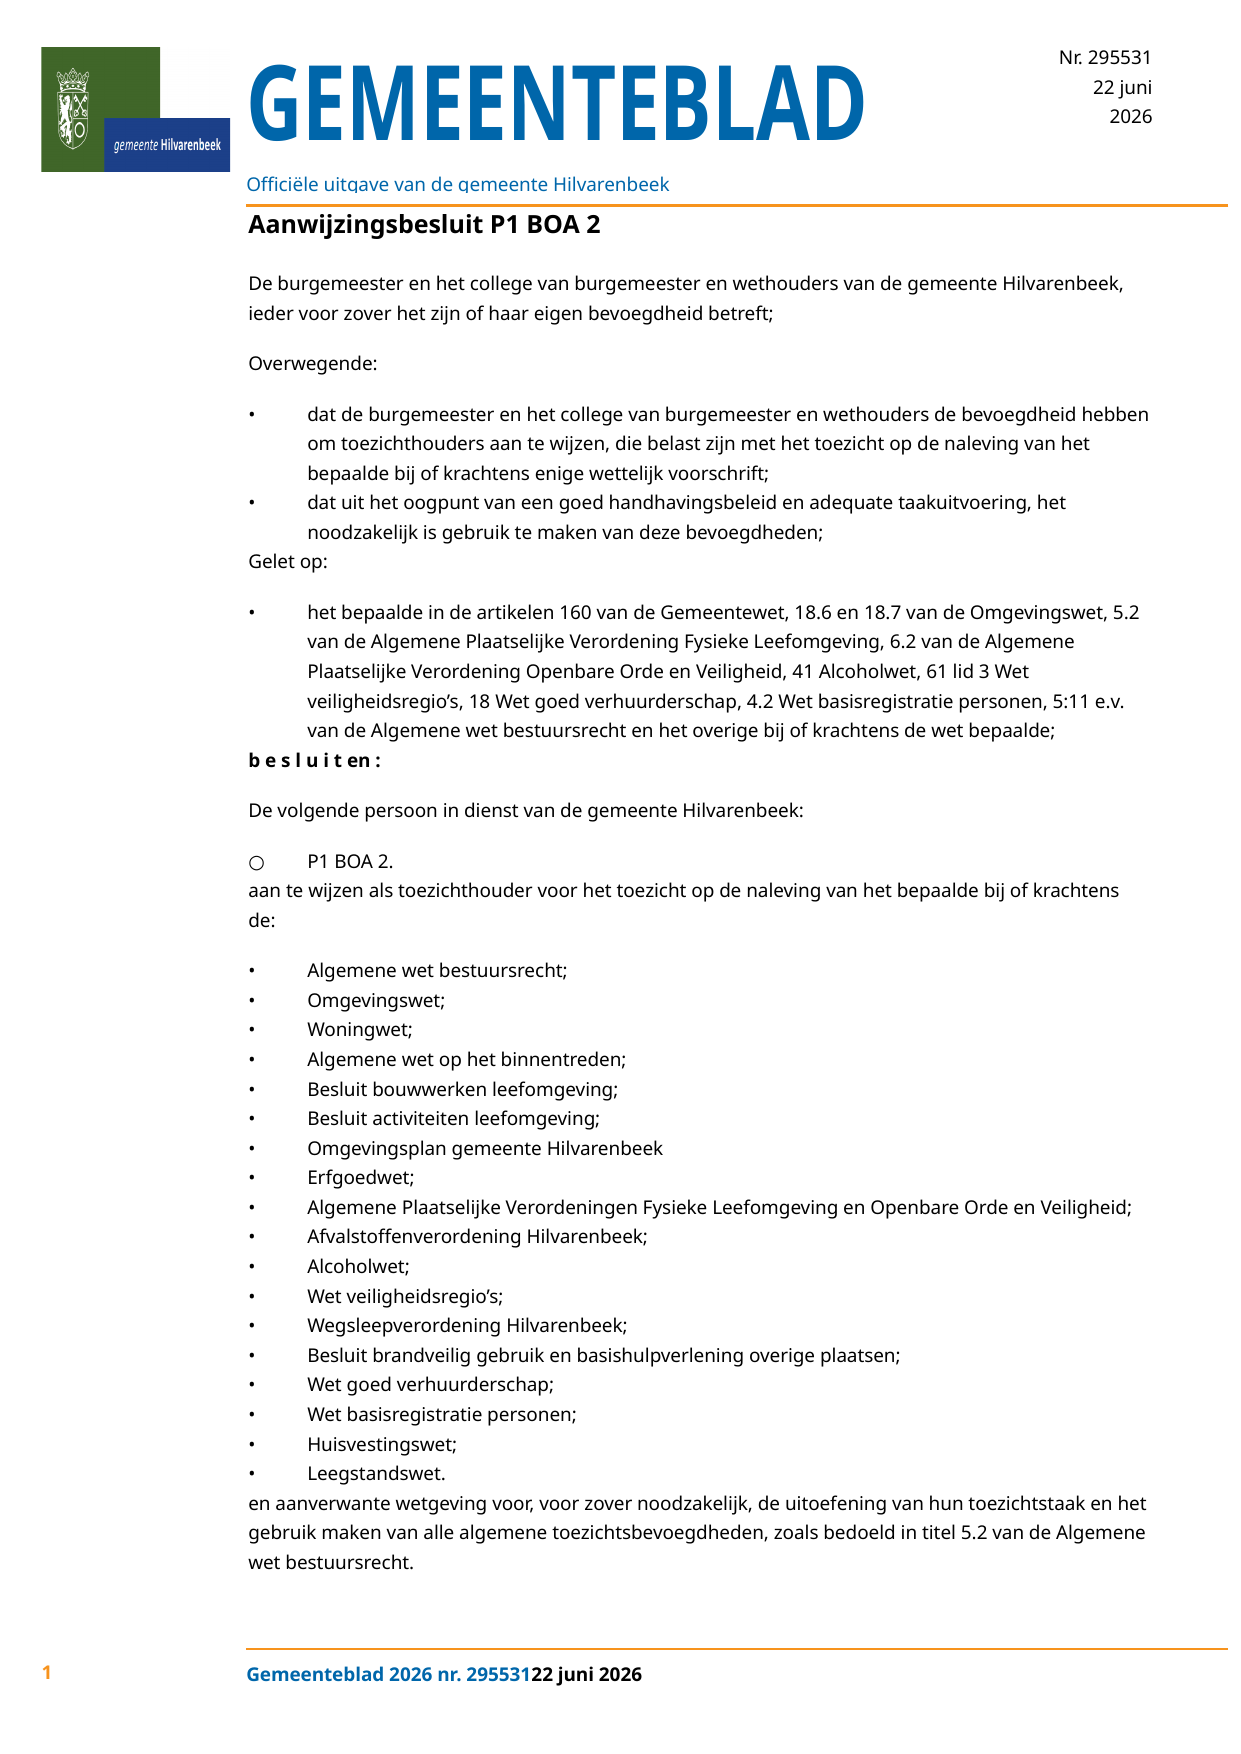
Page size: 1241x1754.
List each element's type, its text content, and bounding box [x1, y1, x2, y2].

text aan te wijzen als toezichthouder voor het toezicht op de naleving van het bepaalde bij of krachtens de: [248, 877, 1152, 933]
list Omgevingsplan gemeente Hilvarenbeek [248, 1135, 1152, 1161]
list P1 BOA 2. [248, 848, 1152, 873]
list Besluit bouwwerken leefomgeving; [248, 1076, 1152, 1101]
list dat de burgemeester en het college van burgemeester en wethouders de bevoegdheid hebben om toezichthouders aan te wijzen, die belast zijn met het toezicht op de naleving van het bepaalde bij of krachtens enige wettelijk voorschrift; [248, 401, 1152, 486]
list Wegsleepverordening Hilvarenbeek; [248, 1312, 1152, 1338]
list dat uit het oogpunt van een goed handhavingsbeleid en adequate taakuitvoering, het noodzakelijk is gebruik te maken van deze bevoegdheden; [248, 489, 1152, 545]
list Algemene Plaatselijke Verordeningen Fysieke Leefomgeving en Openbare Orde en Veiligheid; [248, 1194, 1152, 1220]
text Overwegende: [248, 350, 1152, 376]
list het bepaalde in de artikelen 160 van de Gemeentewet, 18.6 en 18.7 van de Omgevingswet, 5.2 van de Algemene Plaatselijke Verordening Fysieke Leefomgeving, 6.2 van de Algemene Plaatselijke Verordening Openbare Orde en Veiligheid, 41 Alcoholwet, 61 lid 3 Wet veiligheidsregio’s, 18 Wet goed verhuurderschap, 4.2 Wet basisregistratie personen, 5:11 e.v. van de Algemene wet bestuursrecht en het overige bij of krachtens de wet bepaalde; [248, 599, 1152, 743]
list Wet goed verhuurderschap; [248, 1372, 1152, 1397]
text b e s l u i t en : [248, 747, 1152, 773]
text De volgende persoon in dienst van de gemeente Hilvarenbeek: [248, 797, 1152, 823]
list Wet basisregistratie personen; [248, 1401, 1152, 1427]
picture [41, 47, 231, 172]
text Gelet op: [248, 549, 1152, 574]
list Alcoholwet; [248, 1253, 1152, 1279]
list Besluit brandveilig gebruik en basishulpverlening overige plaatsen; [248, 1342, 1152, 1368]
list Algemene wet op het binnentreden; [248, 1046, 1152, 1072]
list Omgevingswet; [248, 987, 1152, 1013]
list Huisvestingswet; [248, 1431, 1152, 1456]
text en aanverwante wetgeving voor, voor zover noodzakelijk, de uitoefening van hun toezichtstaak en het gebruik maken van alle algemene toezichtsbevoegdheden, zoals bedoeld in titel 5.2 van de Algemene wet bestuursrecht. [248, 1490, 1152, 1575]
list Leegstandswet. [248, 1460, 1152, 1486]
text De burgemeester en het college van burgemeester en wethouders van de gemeente Hilvarenbeek, ieder voor zover het zijn of haar eigen bevoegdheid betreft; [248, 270, 1152, 326]
text Aanwijzingsbesluit P1 BOA 2 [248, 207, 1152, 241]
list Woningwet; [248, 1017, 1152, 1042]
list Erfgoedwet; [248, 1164, 1152, 1190]
list Besluit activiteiten leefomgeving; [248, 1105, 1152, 1131]
list Wet veiligheidsregio’s; [248, 1283, 1152, 1308]
list Algemene wet bestuursrecht; [248, 957, 1152, 983]
list Afvalstoffenverordening Hilvarenbeek; [248, 1224, 1152, 1249]
